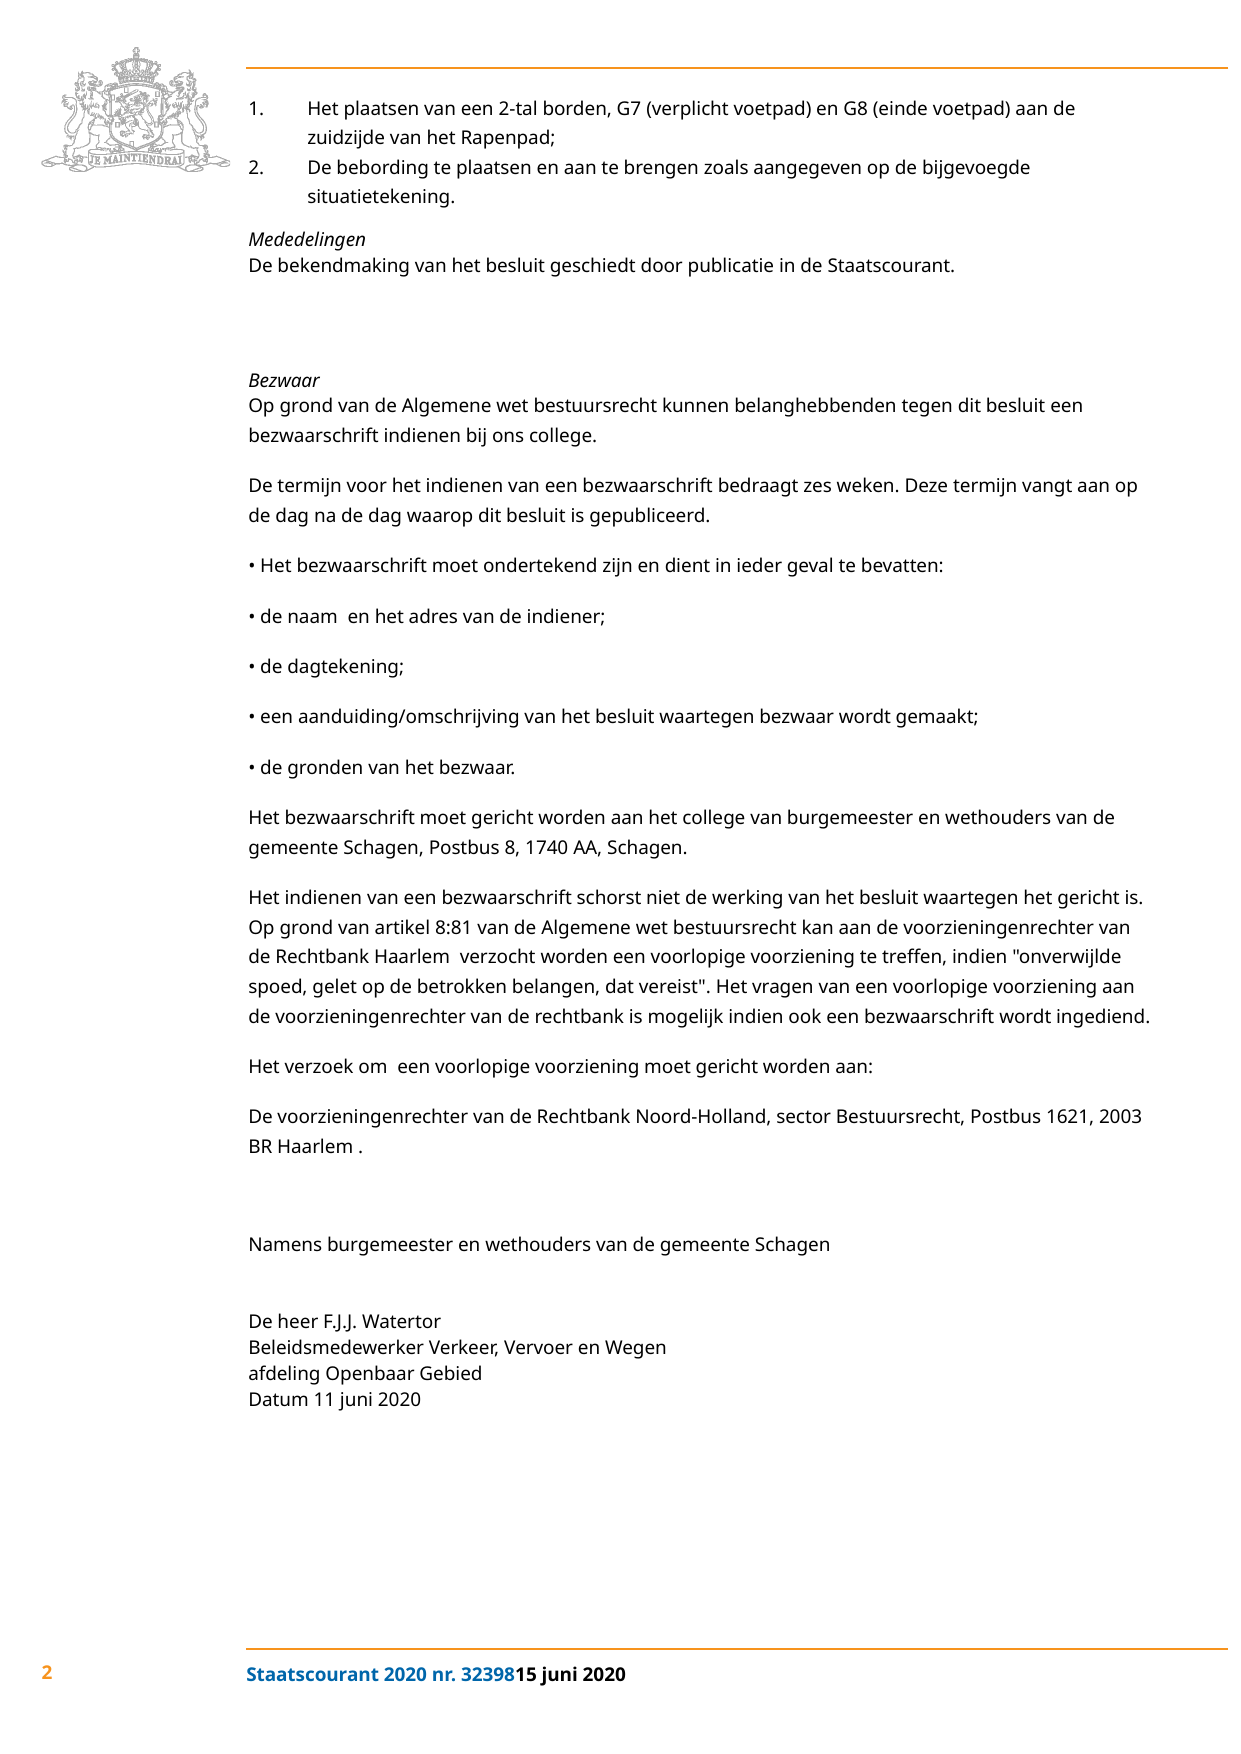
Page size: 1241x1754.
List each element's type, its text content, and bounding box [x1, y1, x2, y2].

text Het verzoek om een voorlopige voorziening moet gericht worden aan: [248, 1053, 1152, 1079]
text Op grond van de Algemene wet bestuursrecht kunnen belanghebbenden tegen dit besluit een bezwaarschrift indienen bij ons college. [248, 392, 1152, 448]
list De bebording te plaatsen en aan te brengen zoals aangegeven op de bijgevoegde situatietekening. [248, 154, 1152, 209]
text • Het bezwaarschrift moet ondertekend zijn en dient in ieder geval te bevatten: [248, 552, 1152, 578]
text • de gronden van het bezwaar. [248, 754, 1152, 780]
text • een aanduiding/omschrijving van het besluit waartegen bezwaar wordt gemaakt; [248, 704, 1152, 729]
text De bekendmaking van het besluit geschiedt door publicatie in de Staatscourant. [248, 252, 1152, 278]
text De heer F.J.J. Watertor [248, 1309, 1152, 1334]
text Namens burgemeester en wethouders van de gemeente Schagen [248, 1232, 1152, 1257]
text De termijn voor het indienen van een bezwaarschrift bedraagt zes weken. Deze termijn vangt aan op de dag na de dag waarop dit besluit is gepubliceerd. [248, 472, 1152, 528]
text Beleidsmedewerker Verkeer, Vervoer en Wegen [248, 1334, 1152, 1360]
picture [41, 47, 231, 172]
text afdeling Openbaar Gebied [248, 1360, 1152, 1386]
text Bezwaar [248, 367, 1152, 392]
text Datum 11 juni 2020 [248, 1386, 1152, 1412]
text Mededelingen [248, 227, 1152, 252]
text Het indienen van een bezwaarschrift schorst niet de werking van het besluit waartegen het gericht is. Op grond van artikel 8:81 van de Algemene wet bestuursrecht kan aan de voorzieningenrechter van de Rechtbank Haarlem verzocht worden een voorlopige voorziening te treffen, indien "onverwijlde spoed, gelet op de betrokken belangen, dat vereist". Het vragen van een voorlopige voorziening aan de voorzieningenrechter van de rechtbank is mogelijk indien ook een bezwaarschrift wordt ingediend. [248, 884, 1152, 1029]
text Het bezwaarschrift moet gericht worden aan het college van burgemeester en wethouders van de gemeente Schagen, Postbus 8, 1740 AA, Schagen. [248, 804, 1152, 860]
text De voorzieningenrechter van de Rechtbank Noord-Holland, sector Bestuursrecht, Postbus 1621, 2003 BR Haarlem . [248, 1104, 1152, 1159]
text • de dagtekening; [248, 653, 1152, 679]
list Het plaatsen van een 2-tal borden, G7 (verplicht voetpad) en G8 (einde voetpad) aan de zuidzijde van het Rapenpad; [248, 95, 1152, 150]
text • de naam en het adres van de indiener; [248, 603, 1152, 629]
